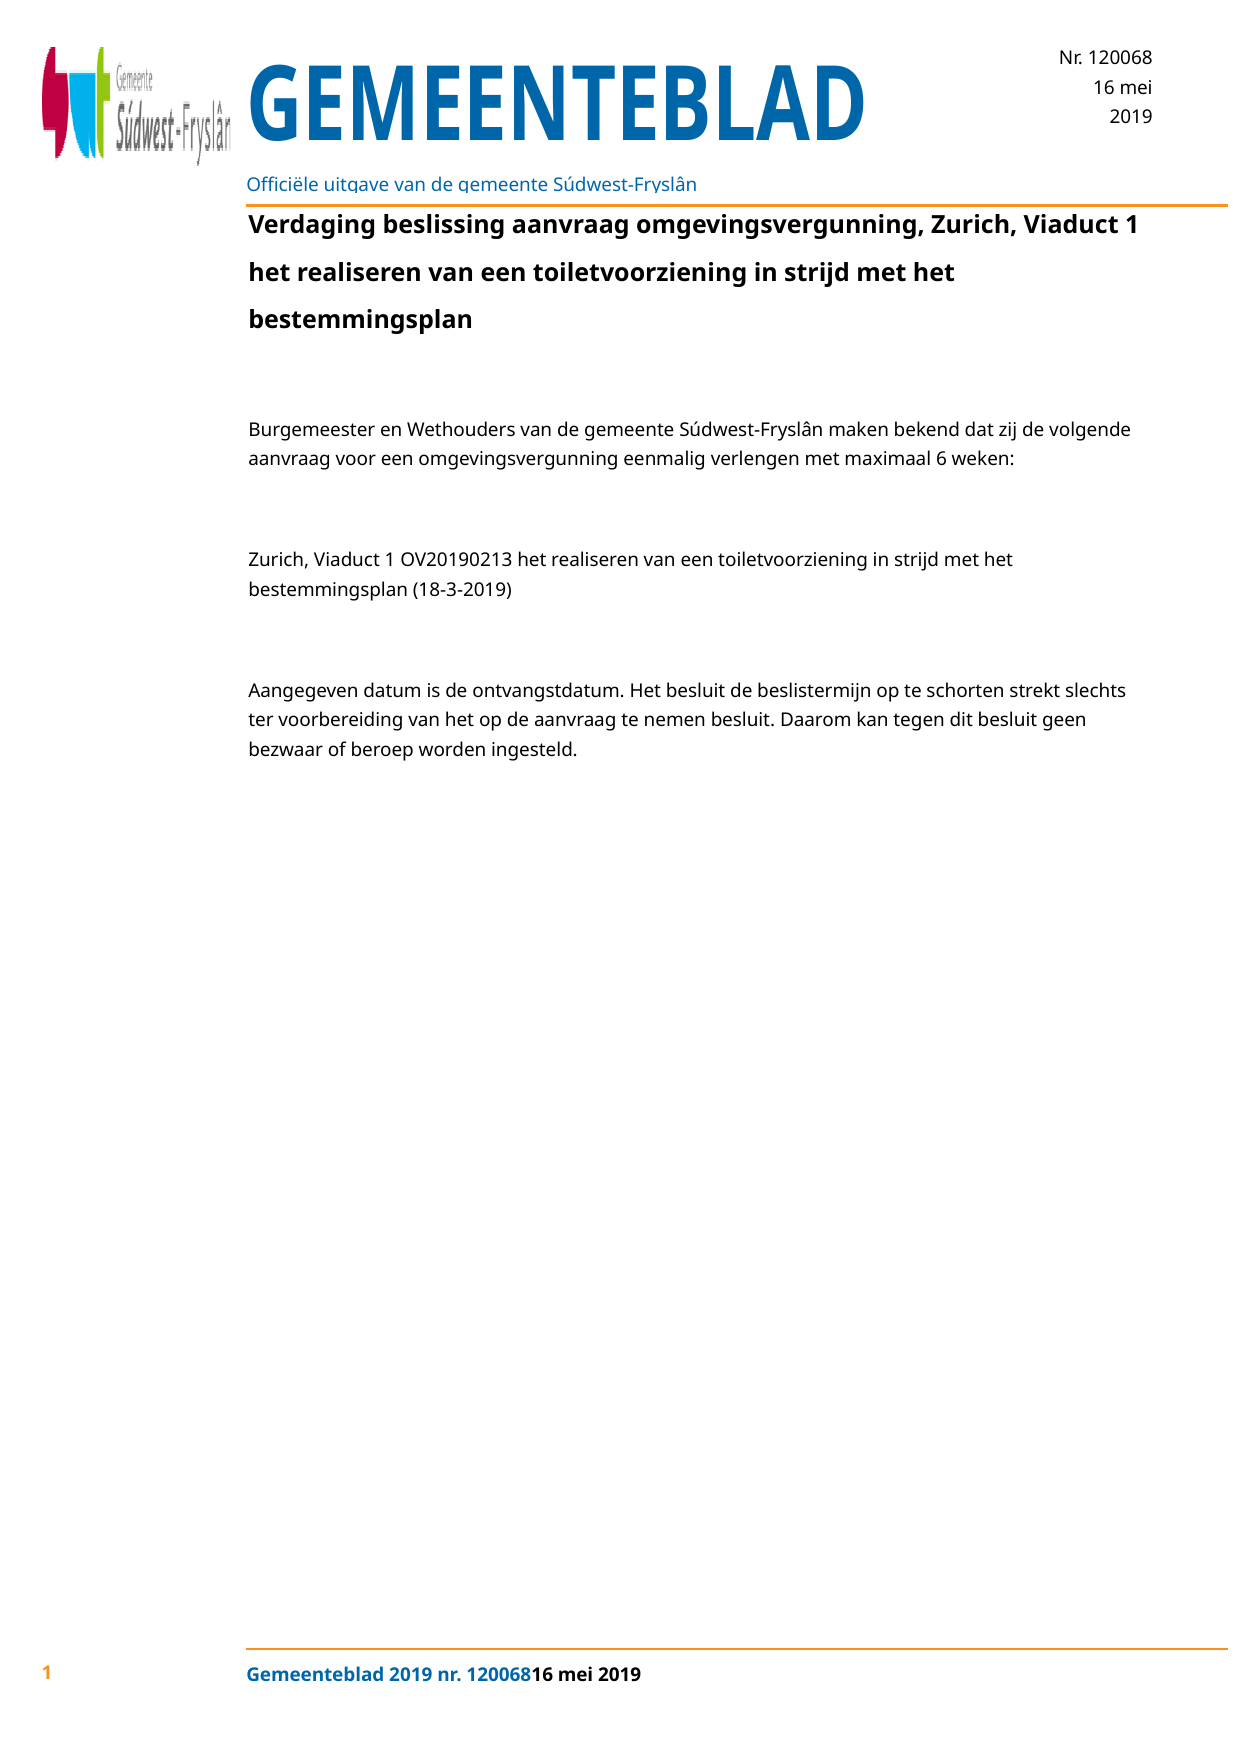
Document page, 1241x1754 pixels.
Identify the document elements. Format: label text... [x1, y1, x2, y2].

text Verdaging beslissing aanvraag omgevingsvergunning, Zurich, Viaduct 1 het realiseren van een toiletvoorziening in strijd met het bestemmingsplan [248, 207, 1152, 336]
picture [41, 47, 231, 172]
text Zurich, Viaduct 1 OV20190213 het realiseren van een toiletvoorziening in strijd met het bestemmingsplan (18-3-2019) [248, 546, 1152, 602]
text Aangegeven datum is de ontvangstdatum. Het besluit de beslistermijn op te schorten strekt slechts ter voorbereiding van het op de aanvraag te nemen besluit. Daarom kan tegen dit besluit geen bezwaar of beroep worden ingesteld. [248, 677, 1152, 762]
text Burgemeester en Wethouders van de gemeente Súdwest-Fryslân maken bekend dat zij de volgende aanvraag voor een omgevingsvergunning eenmalig verlengen met maximaal 6 weken: [248, 416, 1152, 471]
